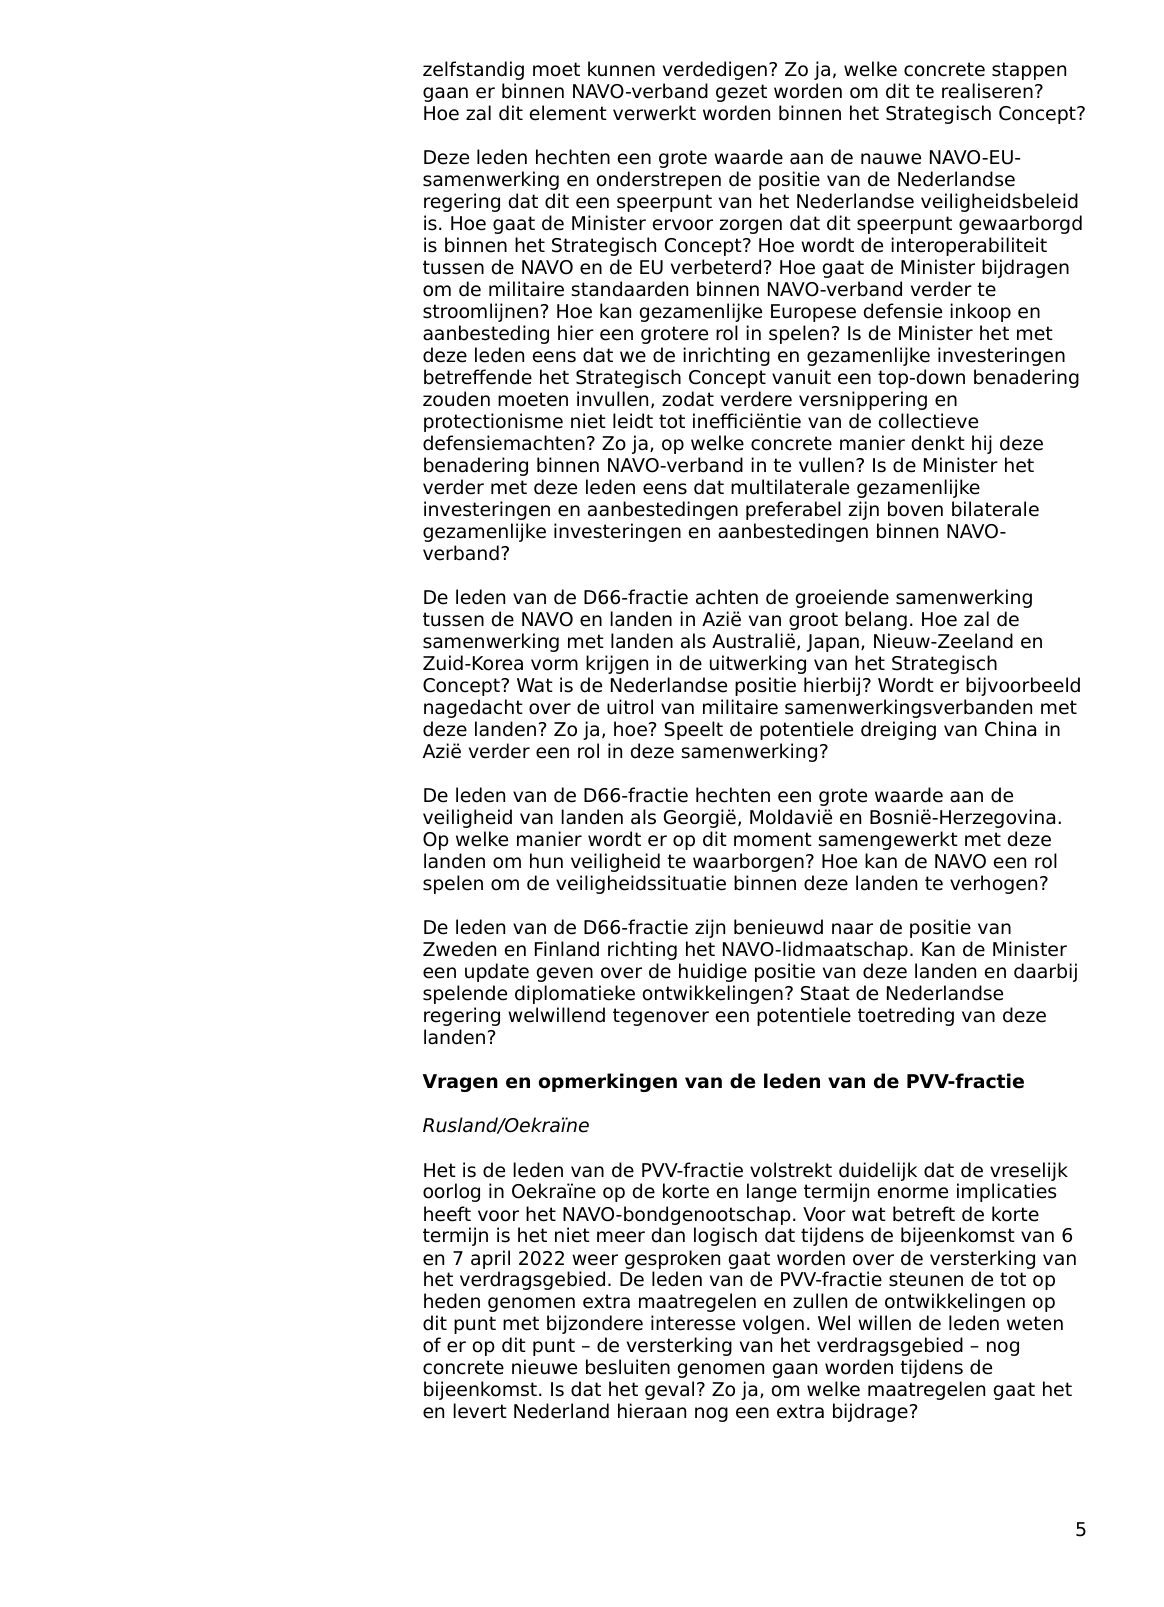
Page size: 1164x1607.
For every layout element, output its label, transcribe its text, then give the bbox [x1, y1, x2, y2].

text Deze leden hechten een grote waarde aan de nauwe NAVO-EU-samenwerking en onderstrepen de positie van de Nederlandse regering dat dit een speerpunt van het Nederlandse veiligheidsbeleid is. Hoe gaat de Minister ervoor zorgen dat dit speerpunt gewaarborgd is binnen het Strategisch Concept? Hoe wordt de interoperabiliteit tussen de NAVO en de EU verbeterd? Hoe gaat de Minister bijdragen om de militaire standaarden binnen NAVO-verband verder te stroomlijnen? Hoe kan gezamenlijke Europese defensie inkoop en aanbesteding hier een grotere rol in spelen? Is de Minister het met deze leden eens dat we de inrichting en gezamenlijke investeringen betreffende het Strategisch Concept vanuit een top-down benadering zouden moeten invullen, zodat verdere versnippering en protectionisme niet leidt tot inefficiëntie van de collectieve defensiemachten? Zo ja, op welke concrete manier denkt hij deze benadering binnen NAVO-verband in te vullen? Is de Minister het verder met deze leden eens dat multilaterale gezamenlijke investeringen en aanbestedingen preferabel zijn boven bilaterale gezamenlijke investeringen en aanbestedingen binnen NAVO-verband? [422, 147, 1087, 565]
subtitle Rusland/Oekraïne [422, 1115, 1087, 1137]
text Het is de leden van de PVV-fractie volstrekt duidelijk dat de vreselijk oorlog in Oekraïne op de korte en lange termijn enorme implicaties heeft voor het NAVO-bondgenootschap. Voor wat betreft de korte termijn is het niet meer dan logisch dat tijdens de bijeenkomst van 6 en 7 april 2022 weer gesproken gaat worden over de versterking van het verdragsgebied. De leden van de PVV-fractie steunen de tot op heden genomen extra maatregelen en zullen de ontwikkelingen op dit punt met bijzondere interesse volgen. Wel willen de leden weten of er op dit punt – de versterking van het verdragsgebied – nog concrete nieuwe besluiten genomen gaan worden tijdens de bijeenkomst. Is dat het geval? Zo ja, om welke maatregelen gaat het en levert Nederland hieraan nog een extra bijdrage? [422, 1159, 1087, 1423]
text De leden van de D66-fractie hechten een grote waarde aan de veiligheid van landen als Georgië, Moldavië en Bosnië-Herzegovina. Op welke manier wordt er op dit moment samengewerkt met deze landen om hun veiligheid te waarborgen? Hoe kan de NAVO een rol spelen om de veiligheidssituatie binnen deze landen te verhogen? [422, 785, 1087, 895]
text De leden van de D66-fractie zijn benieuwd naar de positie van Zweden en Finland richting het NAVO-lidmaatschap. Kan de Minister een update geven over de huidige positie van deze landen en daarbij spelende diplomatieke ontwikkelingen? Staat de Nederlandse regering welwillend tegenover een potentiele toetreding van deze landen? [422, 917, 1087, 1049]
text De leden van de D66-fractie achten de groeiende samenwerking tussen de NAVO en landen in Azië van groot belang. Hoe zal de samenwerking met landen als Australië, Japan, Nieuw-Zeeland en Zuid-Korea vorm krijgen in de uitwerking van het Strategisch Concept? Wat is de Nederlandse positie hierbij? Wordt er bijvoorbeeld nagedacht over de uitrol van militaire samenwerkingsverbanden met deze landen? Zo ja, hoe? Speelt de potentiele dreiging van China in Azië verder een rol in deze samenwerking? [422, 587, 1087, 763]
text zelfstandig moet kunnen verdedigen? Zo ja, welke concrete stappen gaan er binnen NAVO-verband gezet worden om dit te realiseren? Hoe zal dit element verwerkt worden binnen het Strategisch Concept? [422, 59, 1087, 125]
subtitle Vragen en opmerkingen van de leden van de PVV-fractie [422, 1071, 1087, 1093]
